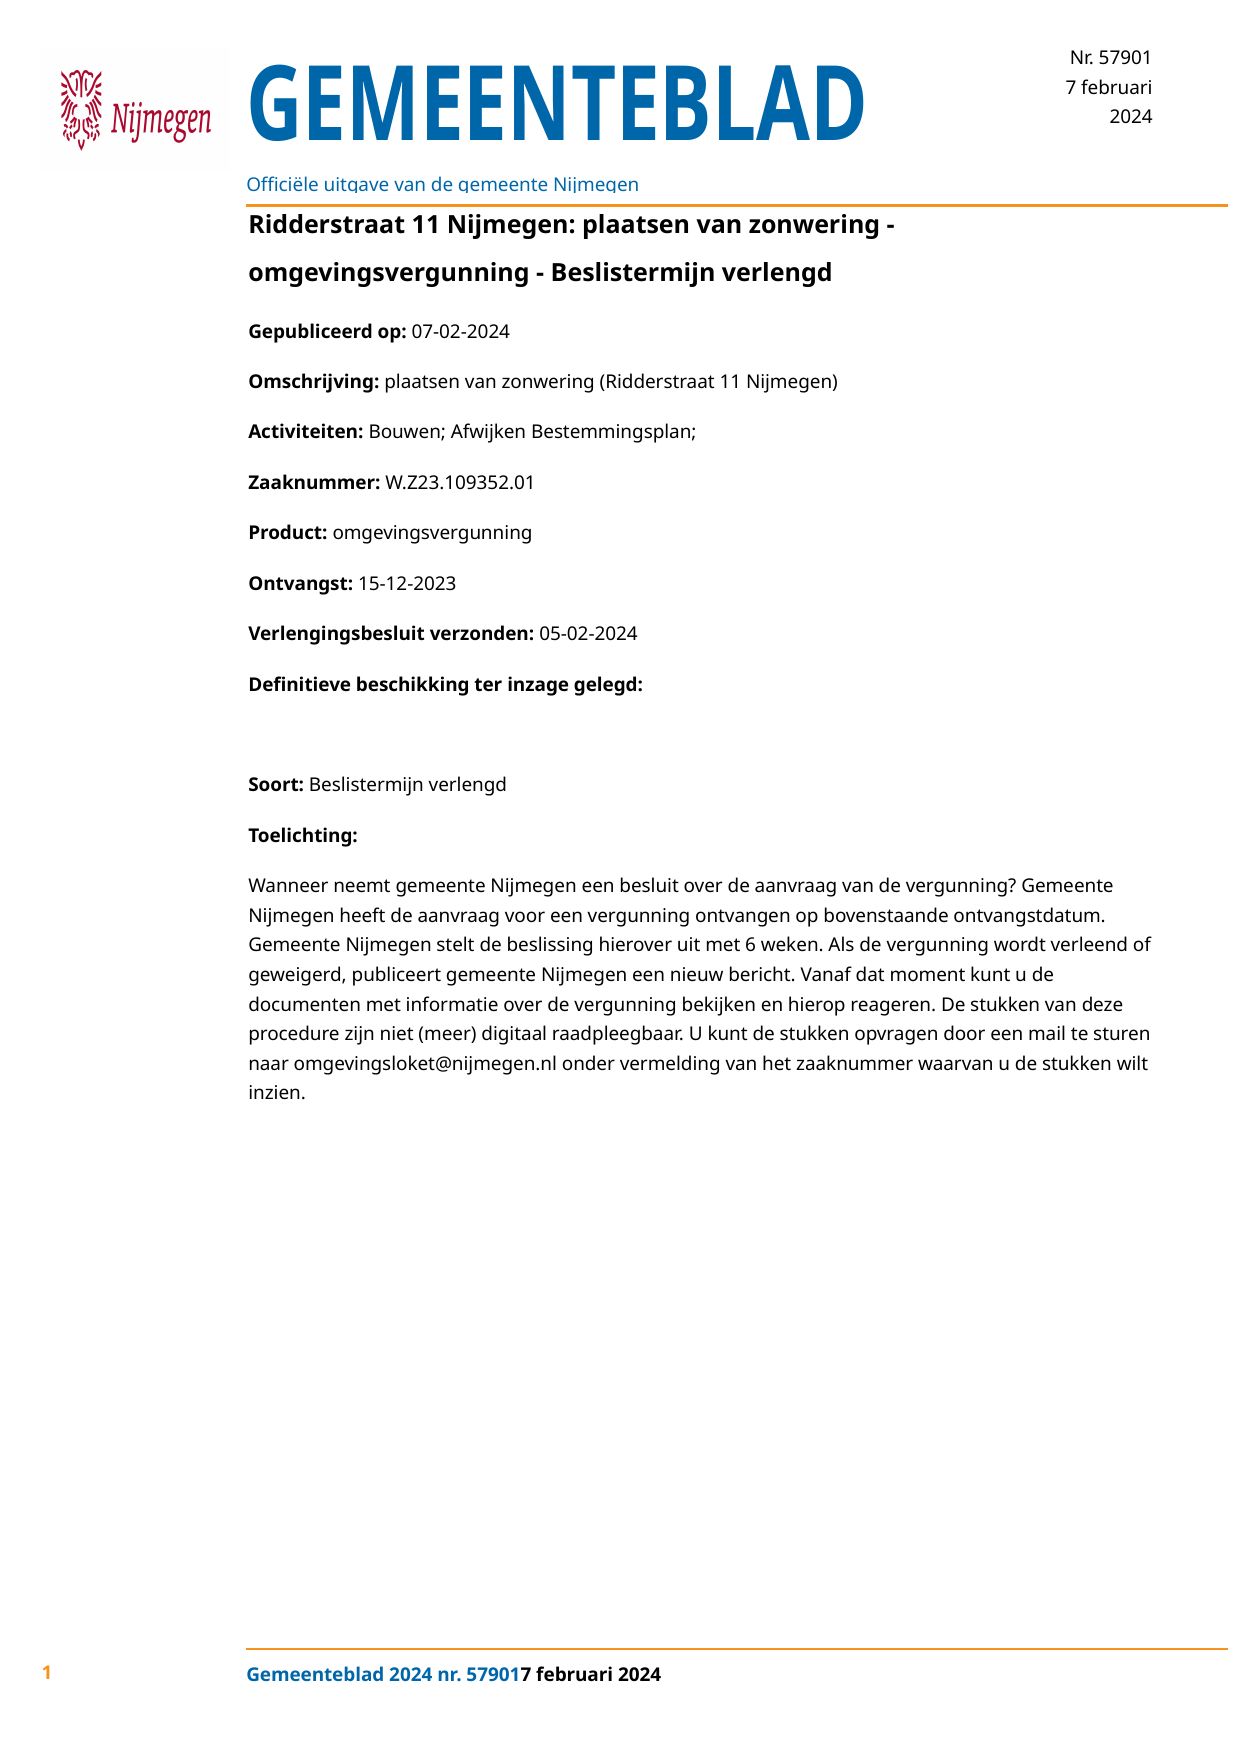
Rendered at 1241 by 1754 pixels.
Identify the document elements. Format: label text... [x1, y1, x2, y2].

text Toelichting: [248, 822, 1152, 848]
text Soort: Beslistermijn verlengd [248, 772, 1152, 797]
text Gepubliceerd op: 07-02-2024 [248, 318, 1152, 344]
text Verlengingsbesluit verzonden: 05-02-2024 [248, 620, 1152, 646]
text Product: omgevingsvergunning [248, 519, 1152, 545]
picture [41, 47, 231, 172]
text Definitieve beschikking ter inzage gelegd: [248, 671, 1152, 697]
text Omschrijving: plaatsen van zonwering (Ridderstraat 11 Nijmegen) [248, 368, 1152, 394]
text Wanneer neemt gemeente Nijmegen een besluit over de aanvraag van de vergunning? Gemeente Nijmegen heeft de aanvraag voor een vergunning ontvangen op bovenstaande ontvangstdatum. Gemeente Nijmegen stelt de beslissing hierover uit met 6 weken. Als de vergunning wordt verleend of geweigerd, publiceert gemeente Nijmegen een nieuw bericht. Vanaf dat moment kunt u de documenten met informatie over de vergunning bekijken en hierop reageren. De stukken van deze procedure zijn niet (meer) digitaal raadpleegbaar. U kunt de stukken opvragen door een mail te sturen naar omgevingsloket@nijmegen.nl onder vermelding van het zaaknummer waarvan u de stukken wilt inzien. [248, 872, 1152, 1105]
text Activiteiten: Bouwen; Afwijken Bestemmingsplan; [248, 419, 1152, 444]
text Zaaknummer: W.Z23.109352.01 [248, 469, 1152, 495]
text Ridderstraat 11 Nijmegen: plaatsen van zonwering - omgevingsvergunning - Beslistermijn verlengd [248, 207, 1152, 288]
text Ontvangst: 15-12-2023 [248, 570, 1152, 596]
